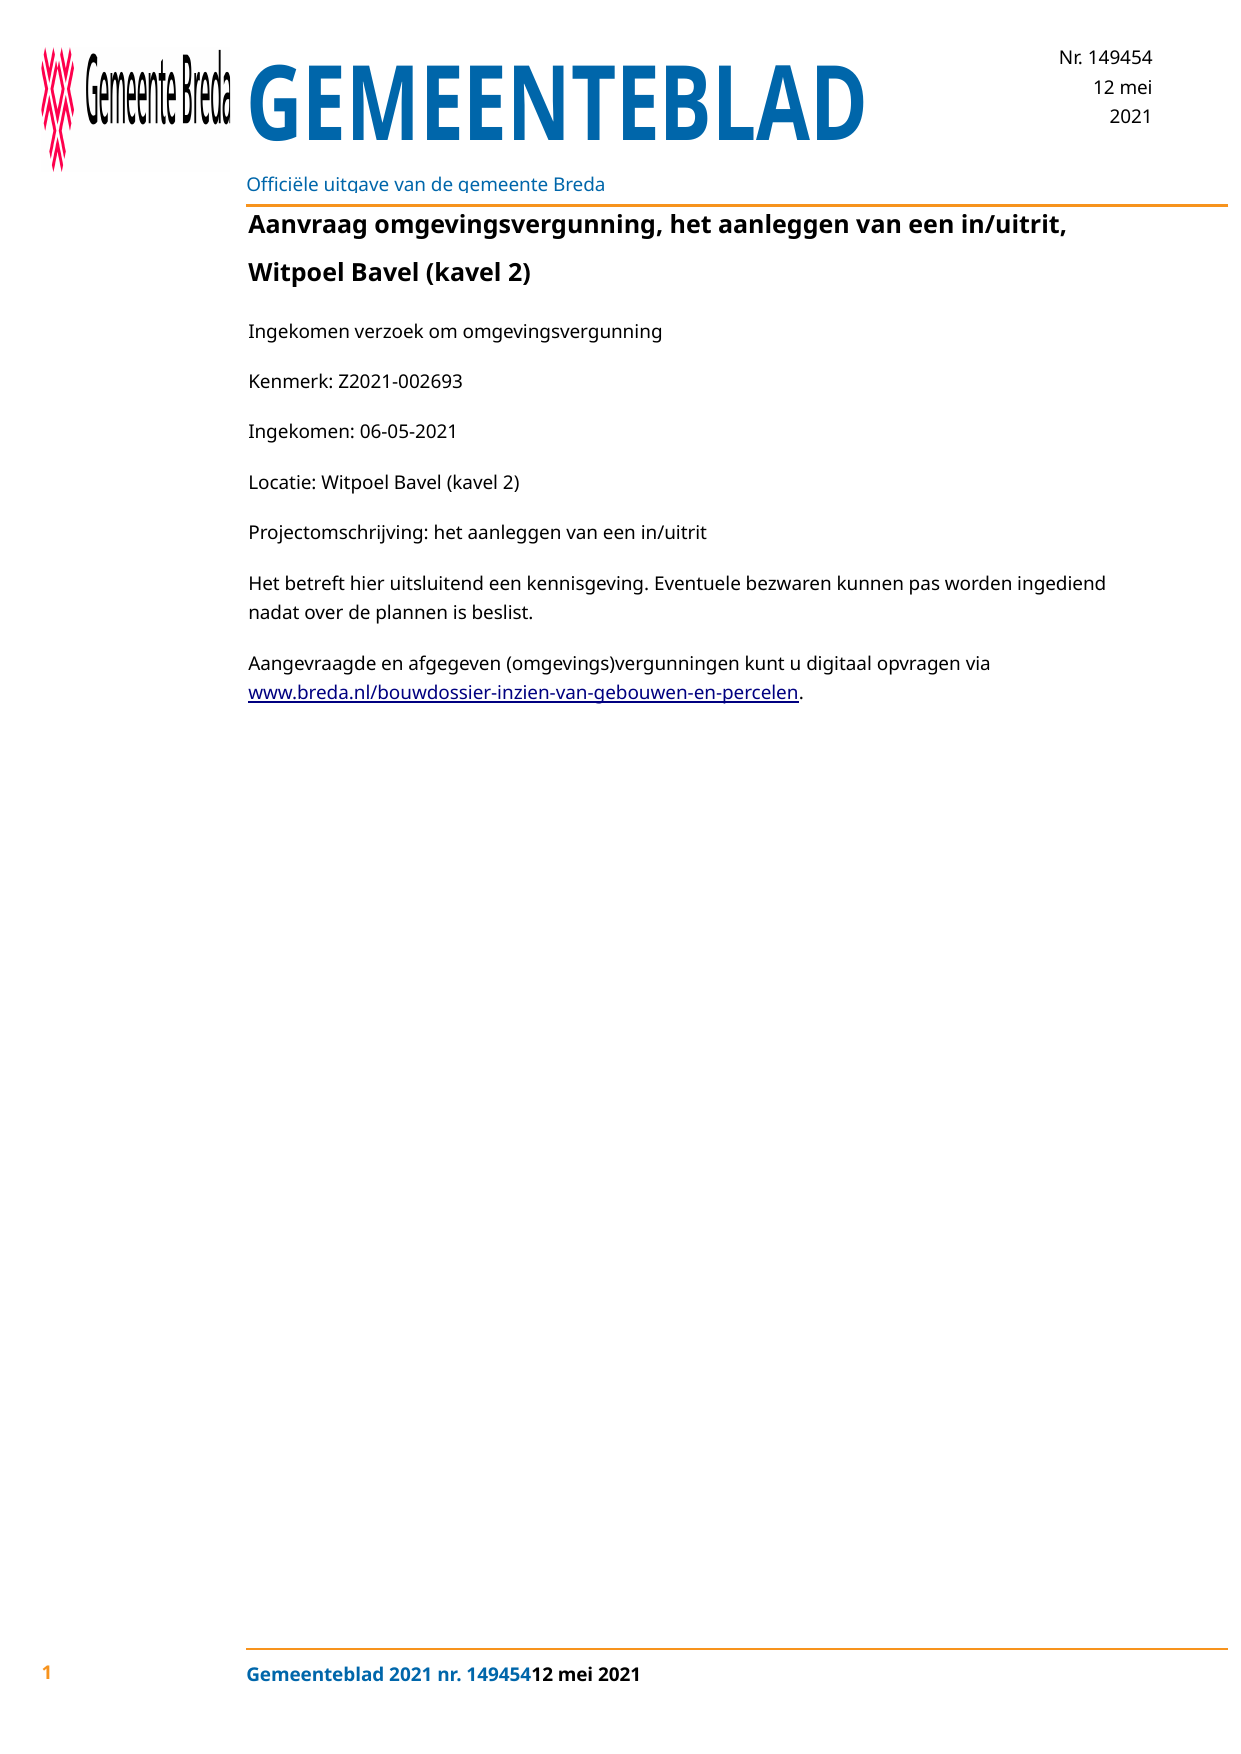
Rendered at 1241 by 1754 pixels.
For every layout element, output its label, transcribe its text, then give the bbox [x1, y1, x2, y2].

text Het betreft hier uitsluitend een kennisgeving. Eventuele bezwaren kunnen pas worden ingediend nadat over de plannen is beslist. [248, 570, 1152, 625]
picture [41, 47, 231, 172]
text Kenmerk: Z2021-002693 [248, 368, 1152, 394]
text Aanvraag omgevingsvergunning, het aanleggen van een in/uitrit, Witpoel Bavel (kavel 2) [248, 207, 1152, 288]
text Ingekomen: 06-05-2021 [248, 419, 1152, 444]
text Projectomschrijving: het aanleggen van een in/uitrit [248, 519, 1152, 545]
text Ingekomen verzoek om omgevingsvergunning [248, 318, 1152, 344]
text Locatie: Witpoel Bavel (kavel 2) [248, 469, 1152, 495]
text Aangevraagde en afgegeven (omgevings)vergunningen kunt u digitaal opvragen via www.breda.nl/bouwdossier-inzien-van-gebouwen-en-percelen. [248, 650, 1152, 705]
